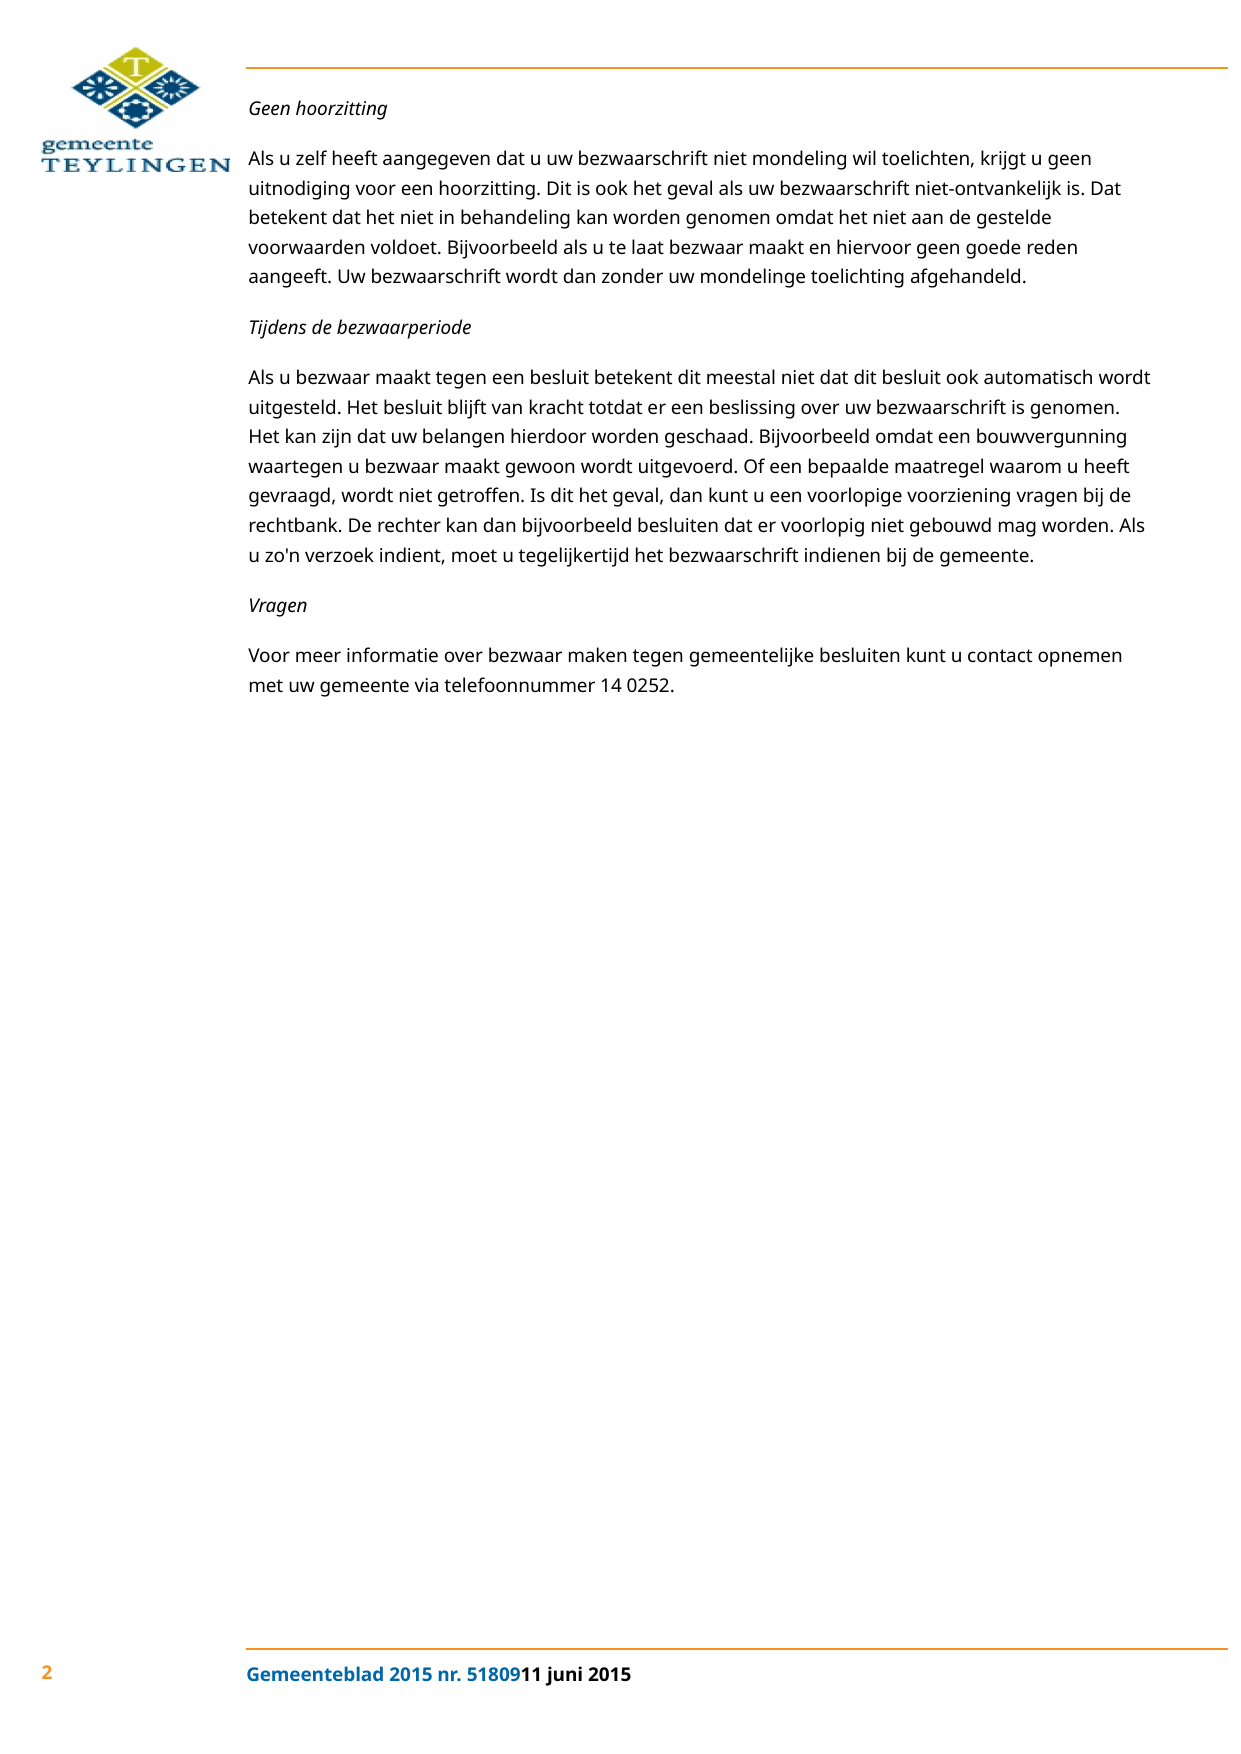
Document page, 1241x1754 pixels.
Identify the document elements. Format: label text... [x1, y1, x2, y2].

text Tijdens de bezwaarperiode [248, 314, 1152, 340]
text Als u zelf heeft aangegeven dat u uw bezwaarschrift niet mondeling wil toelichten, krijgt u geen uitnodiging voor een hoorzitting. Dit is ook het geval als uw bezwaarschrift niet-ontvankelijk is. Dat betekent dat het niet in behandeling kan worden genomen omdat het niet aan de gestelde voorwaarden voldoet. Bijvoorbeeld als u te laat bezwaar maakt en hiervoor geen goede reden aangeeft. Uw bezwaarschrift wordt dan zonder uw mondelinge toelichting afgehandeld. [248, 145, 1152, 289]
text Voor meer informatie over bezwaar maken tegen gemeentelijke besluiten kunt u contact opnemen met uw gemeente via telefoonnummer 14 0252. [248, 643, 1152, 698]
text Als u bezwaar maakt tegen een besluit betekent dit meestal niet dat dit besluit ook automatisch wordt uitgesteld. Het besluit blijft van kracht totdat er een beslissing over uw bezwaarschrift is genomen. Het kan zijn dat uw belangen hierdoor worden geschaad. Bijvoorbeeld omdat een bouwvergunning waartegen u bezwaar maakt gewoon wordt uitgevoerd. Of een bepaalde maatregel waarom u heeft gevraagd, wordt niet getroffen. Is dit het geval, dan kunt u een voorlopige voorziening vragen bij de rechtbank. De rechter kan dan bijvoorbeeld besluiten dat er voorlopig niet gebouwd mag worden. Als u zo'n verzoek indient, moet u tegelijkertijd het bezwaarschrift indienen bij de gemeente. [248, 364, 1152, 568]
text Vragen [248, 592, 1152, 618]
picture [41, 47, 231, 172]
text Geen hoorzitting [248, 95, 1152, 121]
